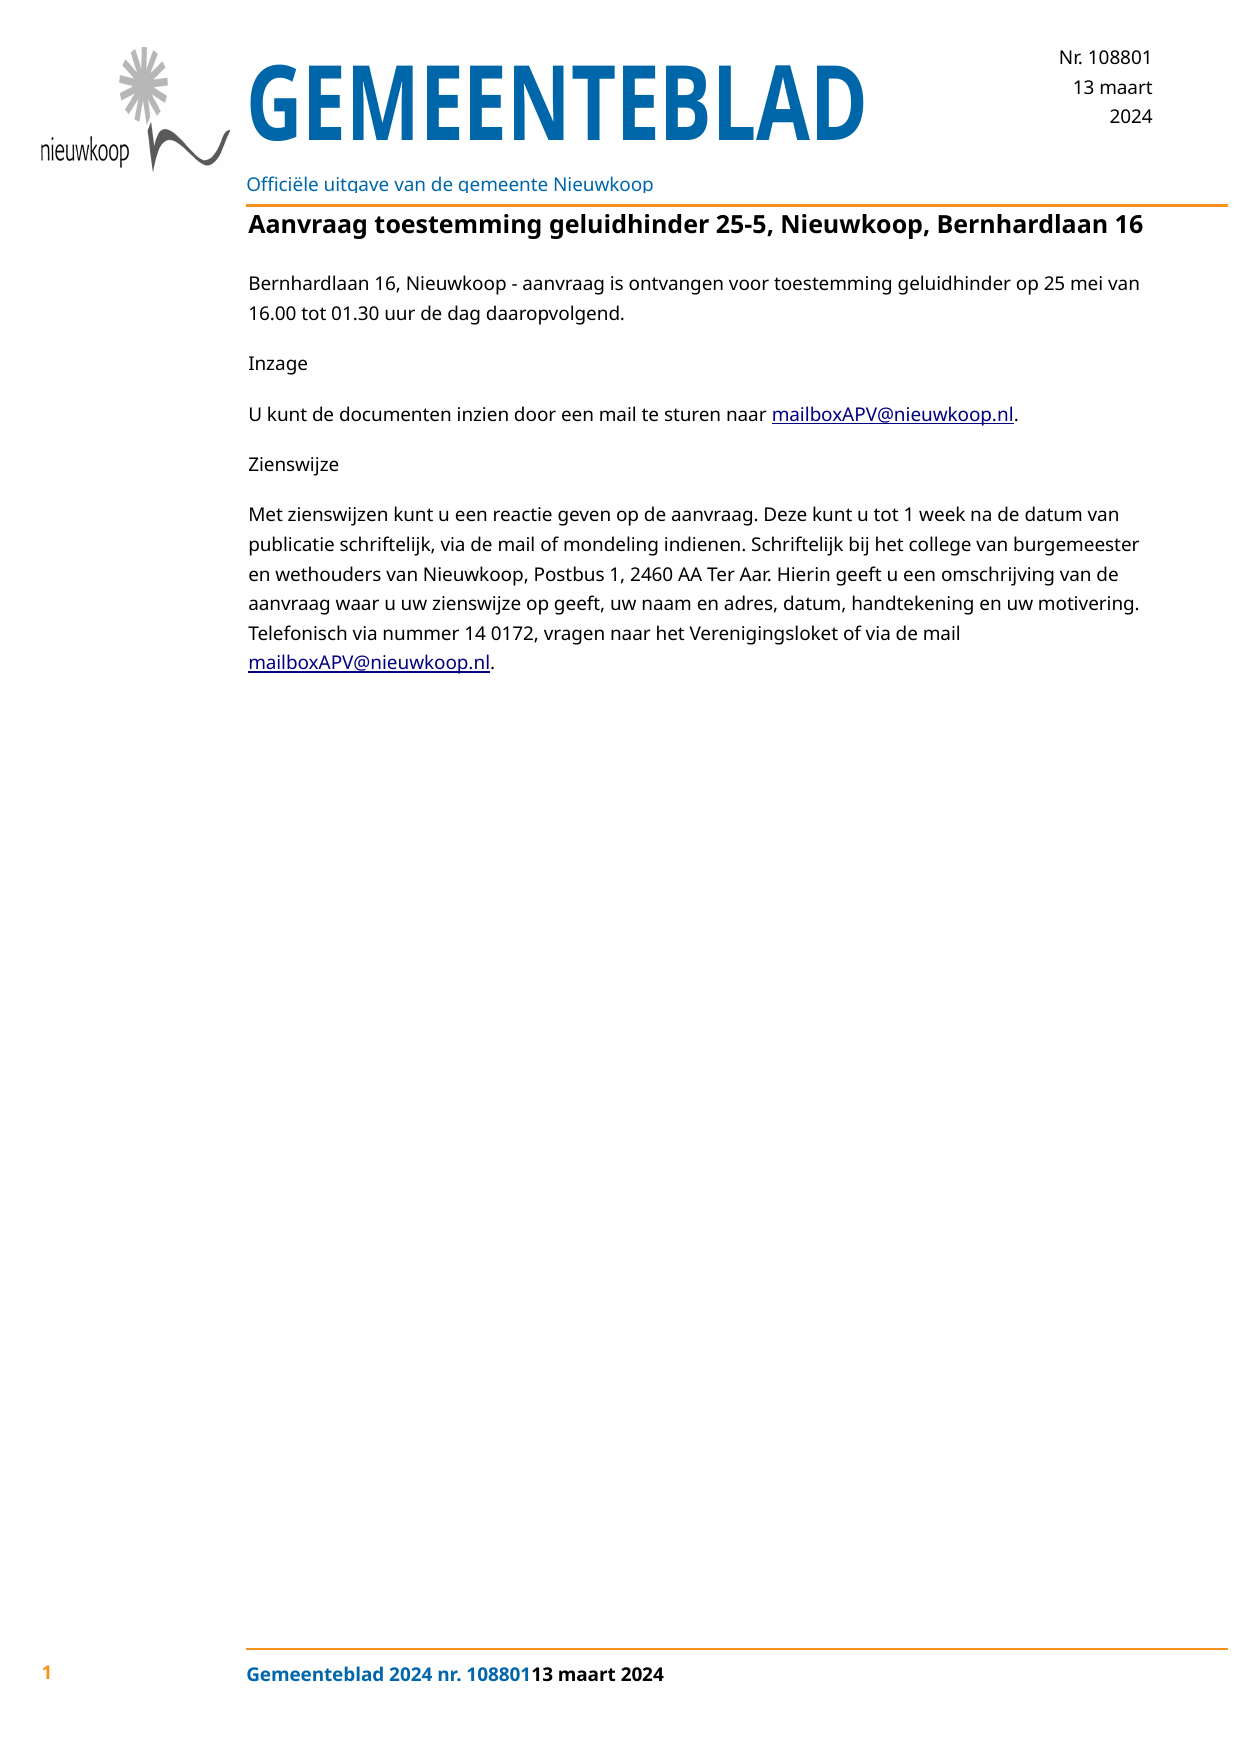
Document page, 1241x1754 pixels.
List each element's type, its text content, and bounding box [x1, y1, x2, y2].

text Aanvraag toestemming geluidhinder 25-5, Nieuwkoop, Bernhardlaan 16 [248, 207, 1152, 241]
text Inzage [248, 350, 1152, 376]
text U kunt de documenten inzien door een mail te sturen naar mailboxAPV@nieuwkoop.nl. [248, 401, 1152, 426]
text Zienswijze [248, 451, 1152, 477]
text Bernhardlaan 16, Nieuwkoop - aanvraag is ontvangen voor toestemming geluidhinder op 25 mei van 16.00 tot 01.30 uur de dag daaropvolgend. [248, 270, 1152, 326]
text Met zienswijzen kunt u een reactie geven op de aanvraag. Deze kunt u tot 1 week na de datum van publicatie schriftelijk, via de mail of mondeling indienen. Schriftelijk bij het college van burgemeester en wethouders van Nieuwkoop, Postbus 1, 2460 AA Ter Aar. Hierin geeft u een omschrijving van de aanvraag waar u uw zienswijze op geeft, uw naam en adres, datum, handtekening en uw motivering. Telefonisch via nummer 14 0172, vragen naar het Verenigingsloket of via de mail mailboxAPV@nieuwkoop.nl. [248, 502, 1152, 675]
picture [41, 47, 231, 172]
